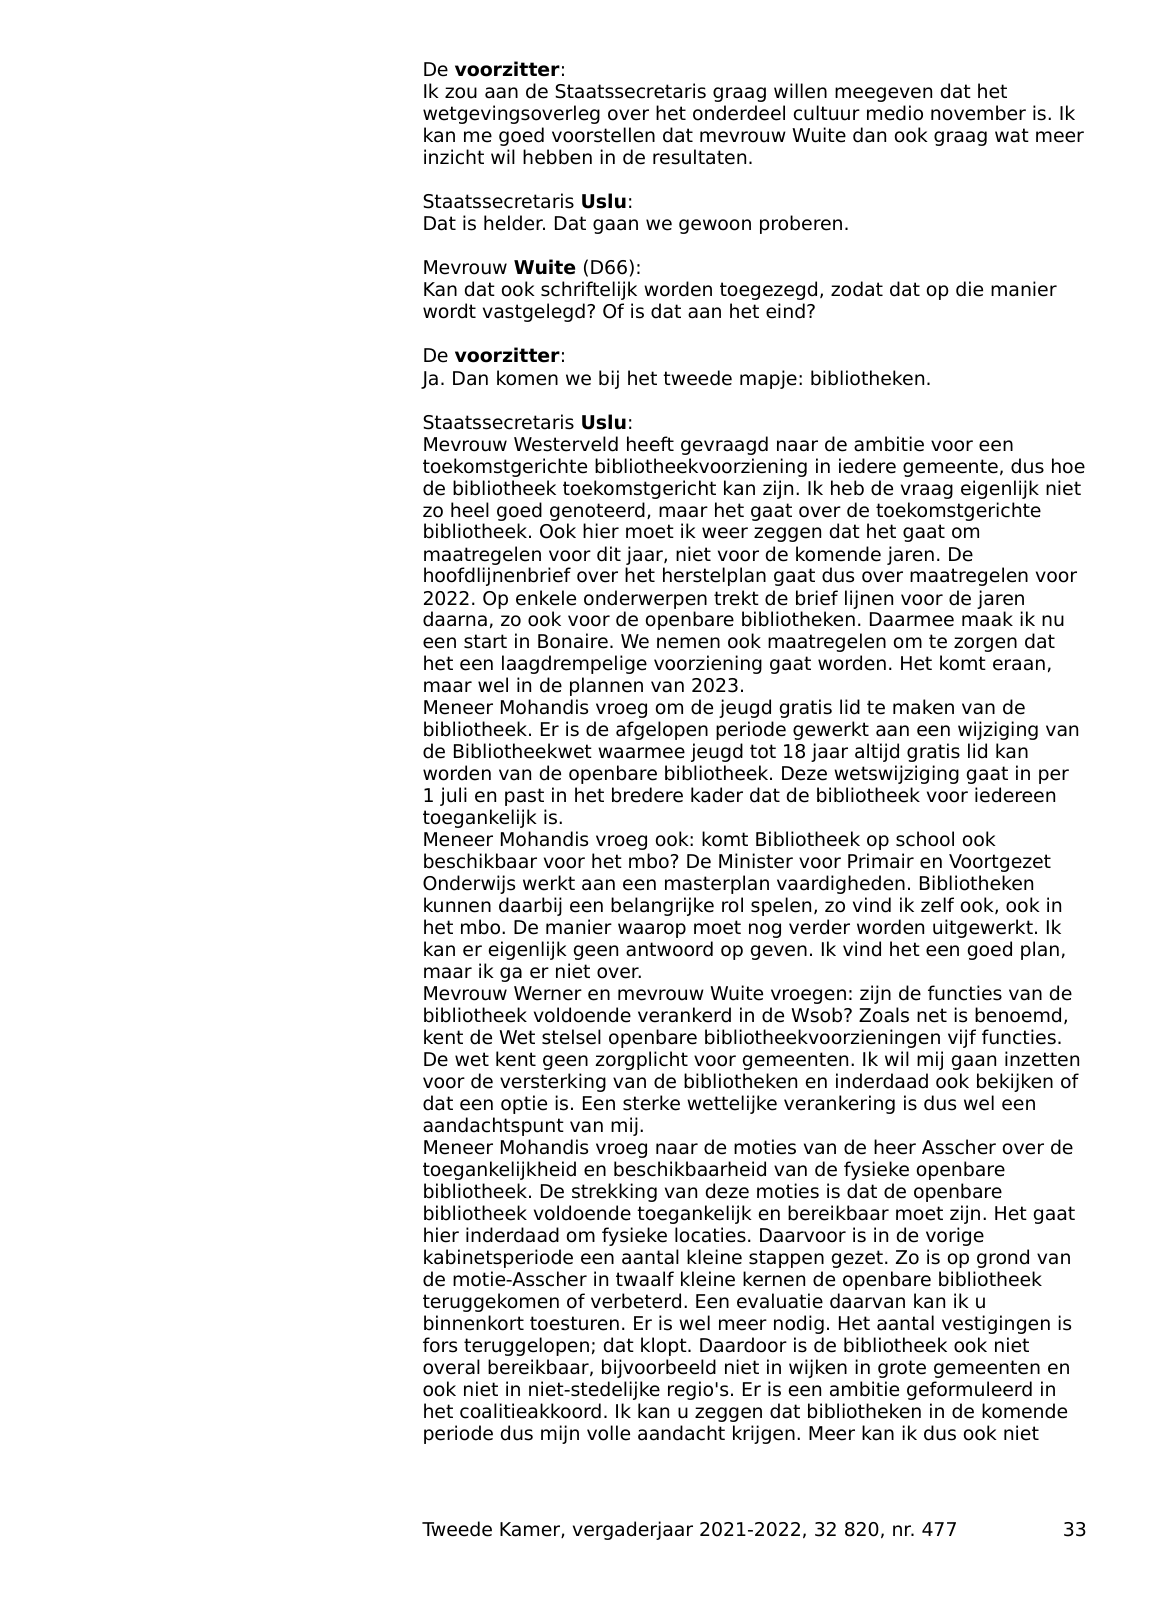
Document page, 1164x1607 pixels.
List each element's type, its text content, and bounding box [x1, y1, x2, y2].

text De voorzitter: [422, 59, 1087, 81]
text Ja. Dan komen we bij het tweede mapje: bibliotheken. [422, 367, 1087, 389]
text Staatssecretaris Uslu: [422, 412, 1087, 433]
text Ik zou aan de Staatssecretaris graag willen meegeven dat het wetgevingsoverleg over het onderdeel cultuur medio november is. Ik kan me goed voorstellen dat mevrouw Wuite dan ook graag wat meer inzicht wil hebben in de resultaten. [422, 81, 1087, 169]
text Dat is helder. Dat gaan we gewoon proberen. [422, 213, 1087, 235]
text Meneer Mohandis vroeg ook: komt Bibliotheek op school ook beschikbaar voor het mbo? De Minister voor Primair en Voortgezet Onderwijs werkt aan een masterplan vaardigheden. Bibliotheken kunnen daarbij een belangrijke rol spelen, zo vind ik zelf ook, ook in het mbo. De manier waarop moet nog verder worden uitgewerkt. Ik kan er eigenlijk geen antwoord op geven. Ik vind het een goed plan, maar ik ga er niet over. [422, 829, 1087, 983]
text Meneer Mohandis vroeg om de jeugd gratis lid te maken van de bibliotheek. Er is de afgelopen periode gewerkt aan een wijziging van de Bibliotheekwet waarmee jeugd tot 18 jaar altijd gratis lid kan worden van de openbare bibliotheek. Deze wetswijziging gaat in per 1 juli en past in het bredere kader dat de bibliotheek voor iedereen toegankelijk is. [422, 697, 1087, 829]
text Staatssecretaris Uslu: [422, 191, 1087, 213]
text Mevrouw Wuite (D66): [422, 257, 1087, 279]
text Mevrouw Westerveld heeft gevraagd naar de ambitie voor een toekomstgerichte bibliotheekvoorziening in iedere gemeente, dus hoe de bibliotheek toekomstgericht kan zijn. Ik heb de vraag eigenlijk niet zo heel goed genoteerd, maar het gaat over de toekomstgerichte bibliotheek. Ook hier moet ik weer zeggen dat het gaat om maatregelen voor dit jaar, niet voor de komende jaren. De hoofdlijnenbrief over het herstelplan gaat dus over maatregelen voor 2022. Op enkele onderwerpen trekt de brief lijnen voor de jaren daarna, zo ook voor de openbare bibliotheken. Daarmee maak ik nu een start in Bonaire. We nemen ook maatregelen om te zorgen dat het een laagdrempelige voorziening gaat worden. Het komt eraan, maar wel in de plannen van 2023. [422, 433, 1087, 697]
text Meneer Mohandis vroeg naar de moties van de heer Asscher over de toegankelijkheid en beschikbaarheid van de fysieke openbare bibliotheek. De strekking van deze moties is dat de openbare bibliotheek voldoende toegankelijk en bereikbaar moet zijn. Het gaat hier inderdaad om fysieke locaties. Daarvoor is in de vorige kabinetsperiode een aantal kleine stappen gezet. Zo is op grond van de motie-Asscher in twaalf kleine kernen de openbare bibliotheek teruggekomen of verbeterd. Een evaluatie daarvan kan ik u binnenkort toesturen. Er is wel meer nodig. Het aantal vestigingen is fors teruggelopen; dat klopt. Daardoor is de bibliotheek ook niet overal bereikbaar, bijvoorbeeld niet in wijken in grote gemeenten en ook niet in niet-stedelijke regio's. Er is een ambitie geformuleerd in het coalitieakkoord. Ik kan u zeggen dat bibliotheken in de komende periode dus mijn volle aandacht krijgen. Meer kan ik dus ook niet [422, 1137, 1087, 1444]
text Kan dat ook schriftelijk worden toegezegd, zodat dat op die manier wordt vastgelegd? Of is dat aan het eind? [422, 279, 1087, 323]
text Mevrouw Werner en mevrouw Wuite vroegen: zijn de functies van de bibliotheek voldoende verankerd in de Wsob? Zoals net is benoemd, kent de Wet stelsel openbare bibliotheekvoorzieningen vijf functies. De wet kent geen zorgplicht voor gemeenten. Ik wil mij gaan inzetten voor de versterking van de bibliotheken en inderdaad ook bekijken of dat een optie is. Een sterke wettelijke verankering is dus wel een aandachtspunt van mij. [422, 983, 1087, 1137]
text De voorzitter: [422, 345, 1087, 367]
